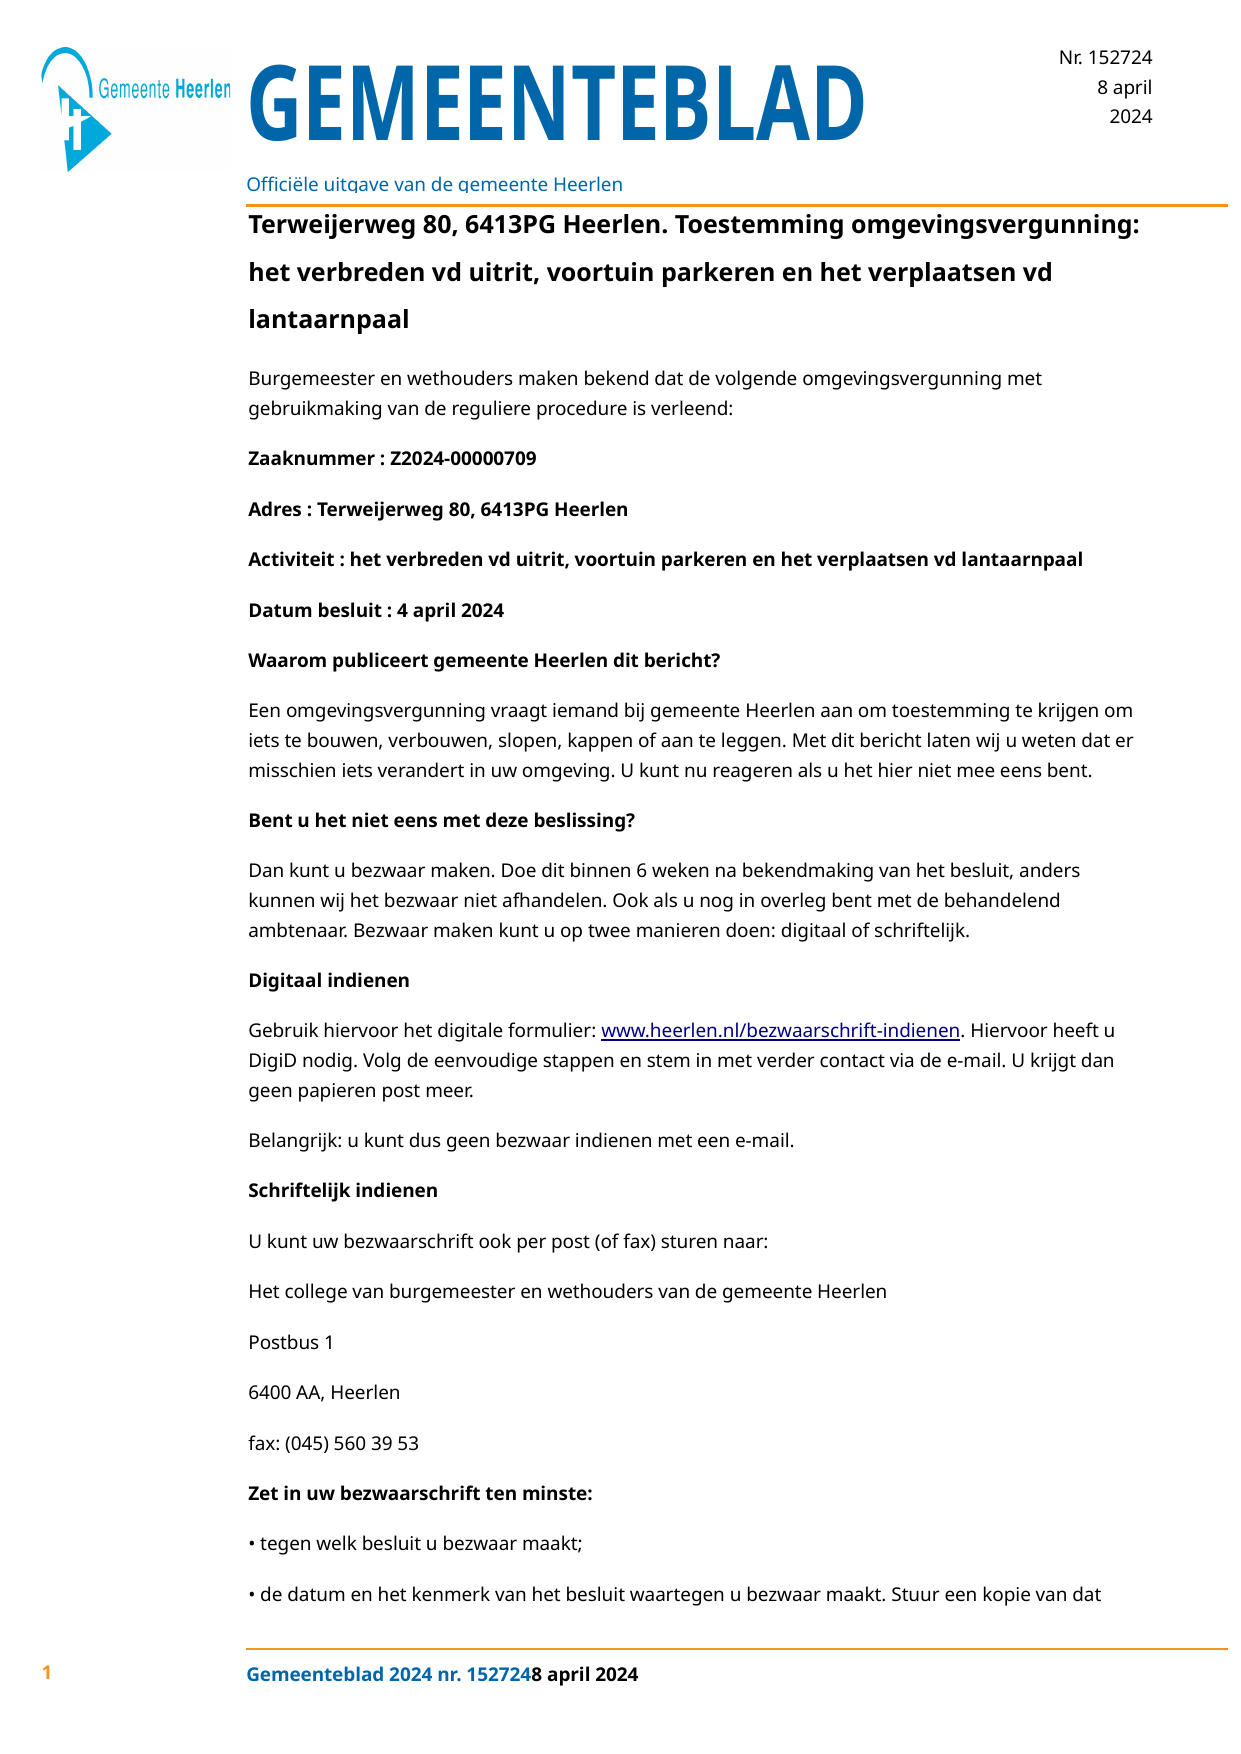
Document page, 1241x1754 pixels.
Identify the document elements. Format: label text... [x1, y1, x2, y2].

text fax: (045) 560 39 53 [248, 1430, 1152, 1455]
text 6400 AA, Heerlen [248, 1379, 1152, 1405]
text Bent u het niet eens met deze beslissing? [248, 807, 1152, 833]
text Postbus 1 [248, 1329, 1152, 1354]
text U kunt uw bezwaarschrift ook per post (of fax) sturen naar: [248, 1228, 1152, 1254]
text Activiteit : het verbreden vd uitrit, voortuin parkeren en het verplaatsen vd lantaarnpaal [248, 546, 1152, 572]
text Belangrijk: u kunt dus geen bezwaar indienen met een e-mail. [248, 1127, 1152, 1153]
text Schriftelijk indienen [248, 1178, 1152, 1203]
text Burgemeester en wethouders maken bekend dat de volgende omgevingsvergunning met gebruikmaking van de reguliere procedure is verleend: [248, 366, 1152, 421]
text Het college van burgemeester en wethouders van de gemeente Heerlen [248, 1278, 1152, 1304]
text Waarom publiceert gemeente Heerlen dit bericht? [248, 647, 1152, 673]
text Gebruik hiervoor het digitale formulier: www.heerlen.nl/bezwaarschrift-indienen. Hiervoor heeft u DigiD nodig. Volg de eenvoudige stappen en stem in met verder contact via de e-mail. U krijgt dan geen papieren post meer. [248, 1018, 1152, 1102]
text Zaaknummer : Z2024-00000709 [248, 446, 1152, 471]
text • tegen welk besluit u bezwaar maakt; [248, 1531, 1152, 1556]
picture [41, 47, 59, 70]
text • de datum en het kenmerk van het besluit waartegen u bezwaar maakt. Stuur een kopie van dat [248, 1581, 1152, 1607]
text Adres : Terweijerweg 80, 6413PG Heerlen [248, 496, 1152, 522]
text Zet in uw bezwaarschrift ten minste: [248, 1480, 1152, 1506]
text Terweijerweg 80, 6413PG Heerlen. Toestemming omgevingsvergunning: het verbreden vd uitrit, voortuin parkeren en het verplaatsen vd lantaarnpaal [248, 207, 1152, 336]
picture [41, 47, 231, 172]
text Dan kunt u bezwaar maken. Doe dit binnen 6 weken na bekendmaking van het besluit, anders kunnen wij het bezwaar niet afhandelen. Ook als u nog in overleg bent met de behandelend ambtenaar. Bezwaar maken kunt u op twee manieren doen: digitaal of schriftelijk. [248, 858, 1152, 942]
text Een omgevingsvergunning vraagt iemand bij gemeente Heerlen aan om toestemming te krijgen om iets te bouwen, verbouwen, slopen, kappen of aan te leggen. Met dit bericht laten wij u weten dat er misschien iets verandert in uw omgeving. U kunt nu reageren als u het hier niet mee eens bent. [248, 698, 1152, 782]
text Digitaal indienen [248, 967, 1152, 993]
text Datum besluit : 4 april 2024 [248, 597, 1152, 622]
